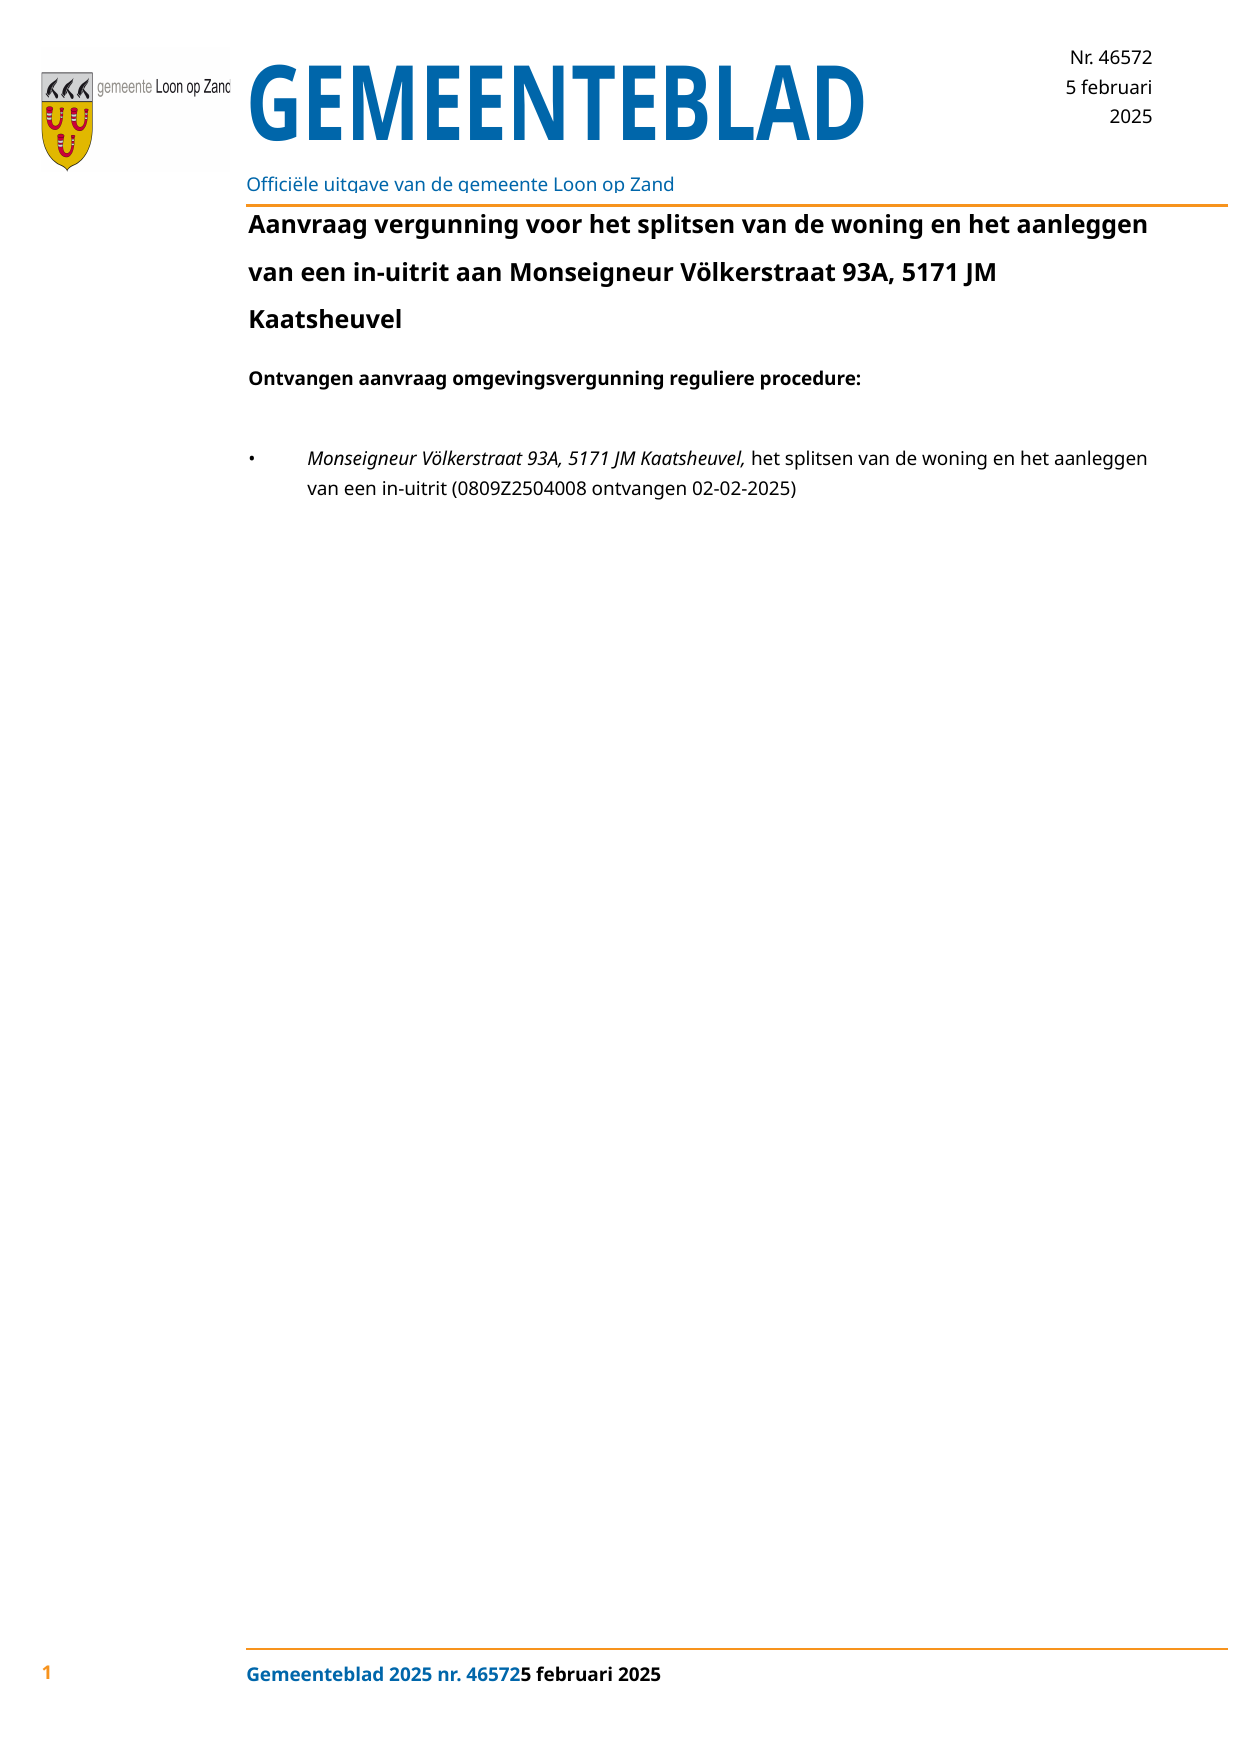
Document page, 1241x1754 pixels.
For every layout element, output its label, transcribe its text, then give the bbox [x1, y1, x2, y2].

text Ontvangen aanvraag omgevingsvergunning reguliere procedure: [248, 366, 1152, 391]
picture [41, 47, 231, 172]
list Monseigneur Völkerstraat 93A, 5171 JM Kaatsheuvel, het splitsen van de woning en het aanleggen van een in-uitrit (0809Z2504008 ontvangen 02-02-2025) [248, 446, 1152, 501]
text Aanvraag vergunning voor het splitsen van de woning en het aanleggen van een in-uitrit aan Monseigneur Völkerstraat 93A, 5171 JM Kaatsheuvel [248, 207, 1152, 336]
